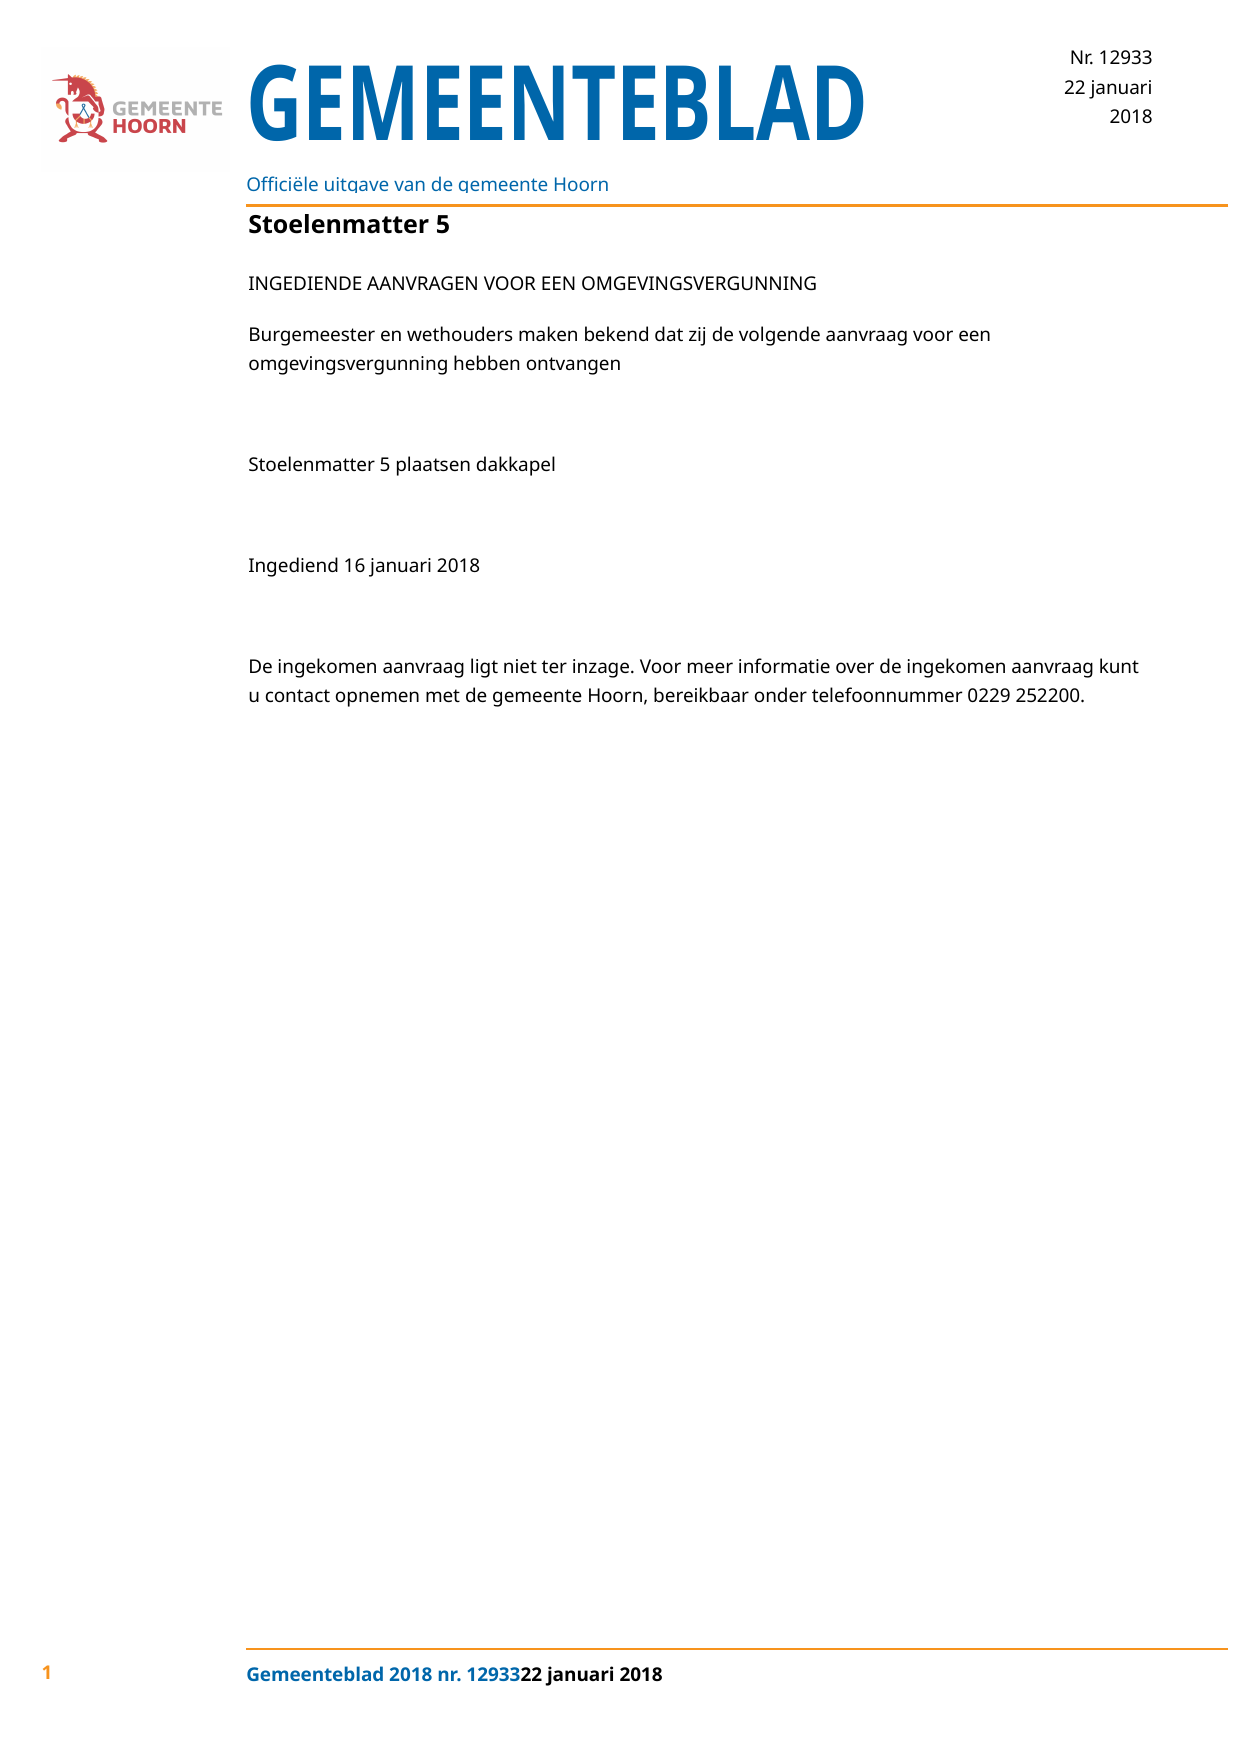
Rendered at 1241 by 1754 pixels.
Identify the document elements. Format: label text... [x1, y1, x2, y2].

text INGEDIENDE AANVRAGEN VOOR EEN OMGEVINGSVERGUNNING [248, 270, 1152, 296]
text De ingekomen aanvraag ligt niet ter inzage. Voor meer informatie over de ingekomen aanvraag kunt u contact opnemen met de gemeente Hoorn, bereikbaar onder telefoonnummer 0229 252200. [248, 653, 1152, 708]
picture [41, 47, 231, 172]
text Ingediend 16 januari 2018 [248, 552, 1152, 578]
text Burgemeester en wethouders maken bekend dat zij de volgende aanvraag voor een omgevingsvergunning hebben ontvangen [248, 321, 1152, 376]
text Stoelenmatter 5 [248, 207, 1152, 241]
text Stoelenmatter 5 plaatsen dakkapel [248, 451, 1152, 477]
